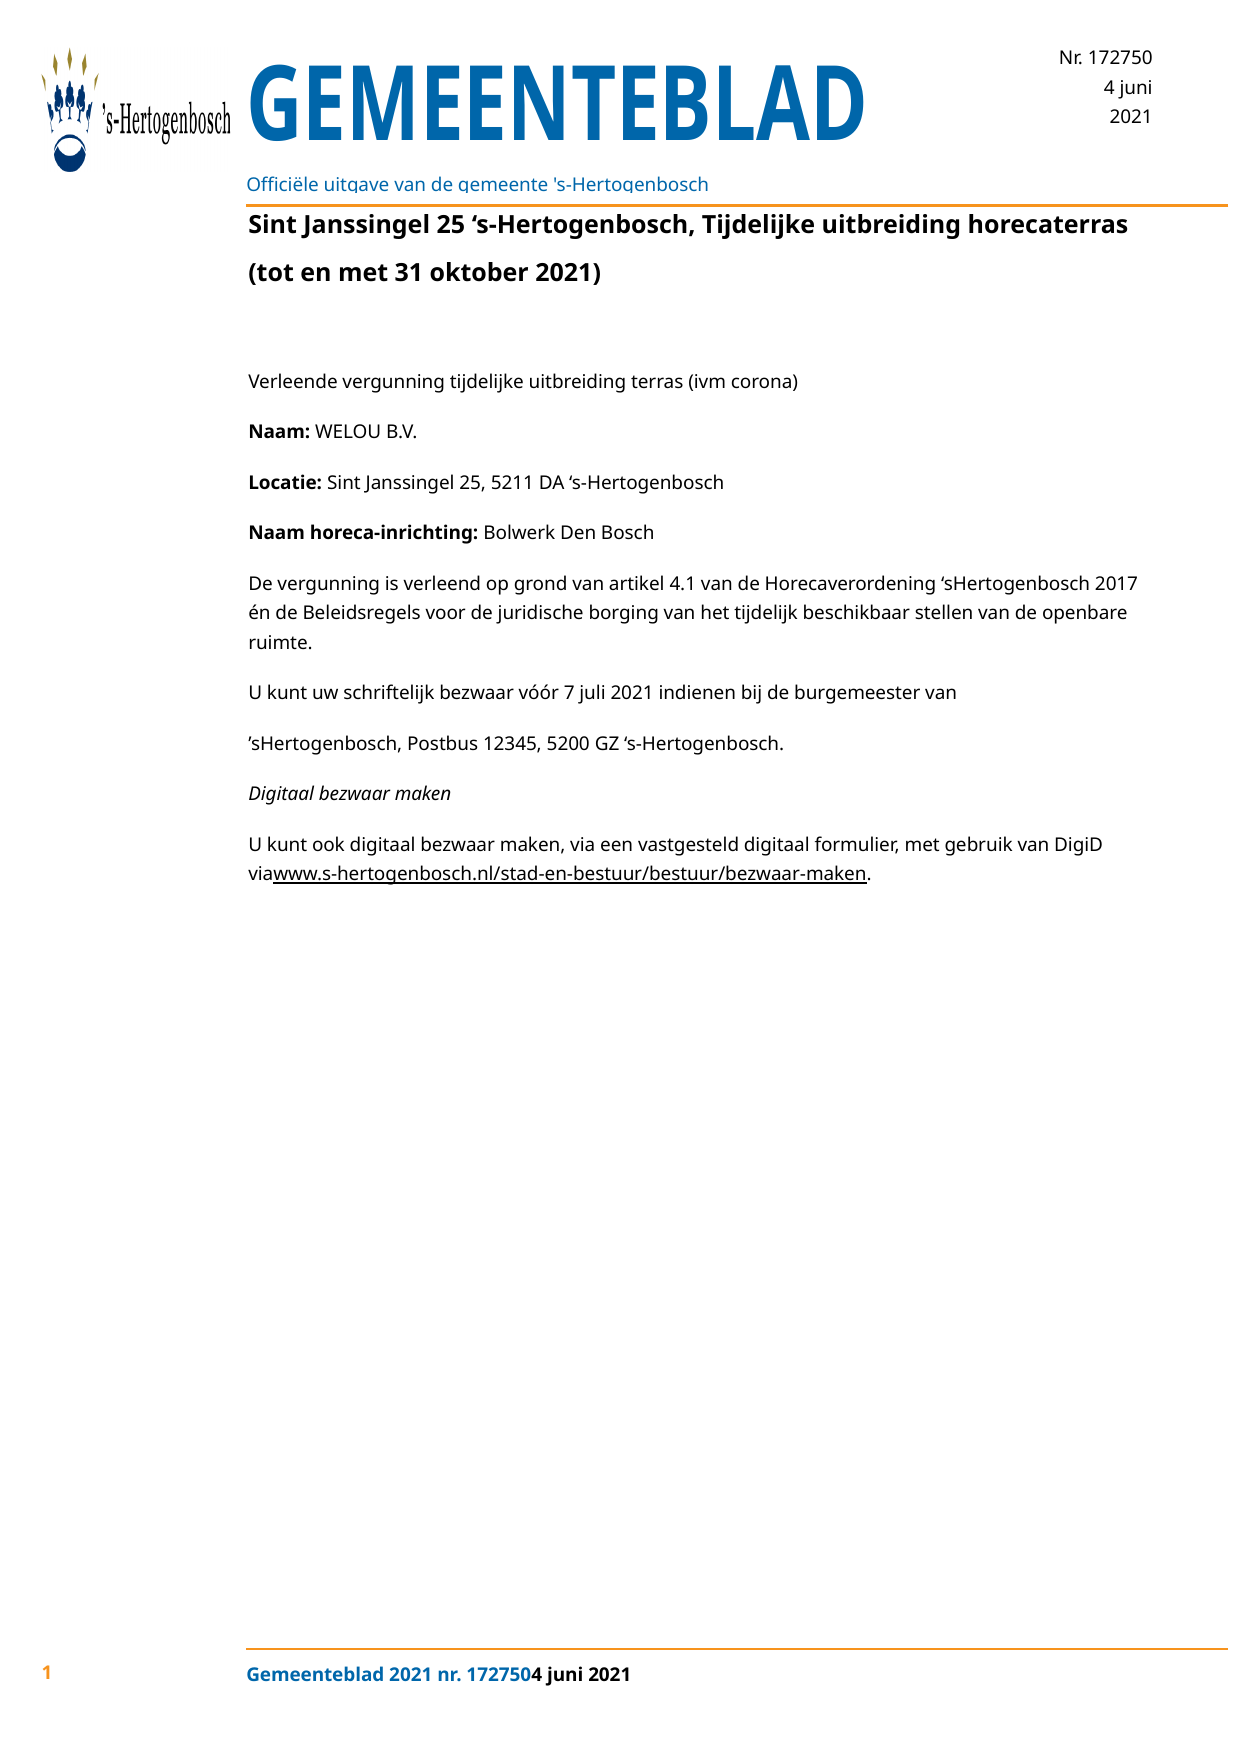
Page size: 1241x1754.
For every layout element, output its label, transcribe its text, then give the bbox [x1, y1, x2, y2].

text De vergunning is verleend op grond van artikel 4.1 van de Horecaverordening ‘sHertogenbosch 2017 én de Beleidsregels voor de juridische borging van het tijdelijk beschikbaar stellen van de openbare ruimte. [248, 570, 1152, 655]
text Naam: WELOU B.V. [248, 419, 1152, 444]
text Sint Janssingel 25 ‘s-Hertogenbosch, Tijdelijke uitbreiding horecaterras (tot en met 31 oktober 2021) [248, 207, 1152, 288]
picture [41, 47, 231, 172]
text ’sHertogenbosch, Postbus 12345, 5200 GZ ‘s-Hertogenbosch. [248, 730, 1152, 756]
text U kunt ook digitaal bezwaar maken, via een vastgesteld digitaal formulier, met gebruik van DigiD viawww.s-hertogenbosch.nl/stad-en-bestuur/bestuur/bezwaar-maken. [248, 831, 1152, 886]
text U kunt uw schriftelijk bezwaar vóór 7 juli 2021 indienen bij de burgemeester van [248, 679, 1152, 705]
text Locatie: Sint Janssingel 25, 5211 DA ‘s-Hertogenbosch [248, 469, 1152, 495]
text Digitaal bezwaar maken [248, 780, 1152, 806]
text Verleende vergunning tijdelijke uitbreiding terras (ivm corona) [248, 368, 1152, 394]
text Naam horeca-inrichting: Bolwerk Den Bosch [248, 519, 1152, 545]
